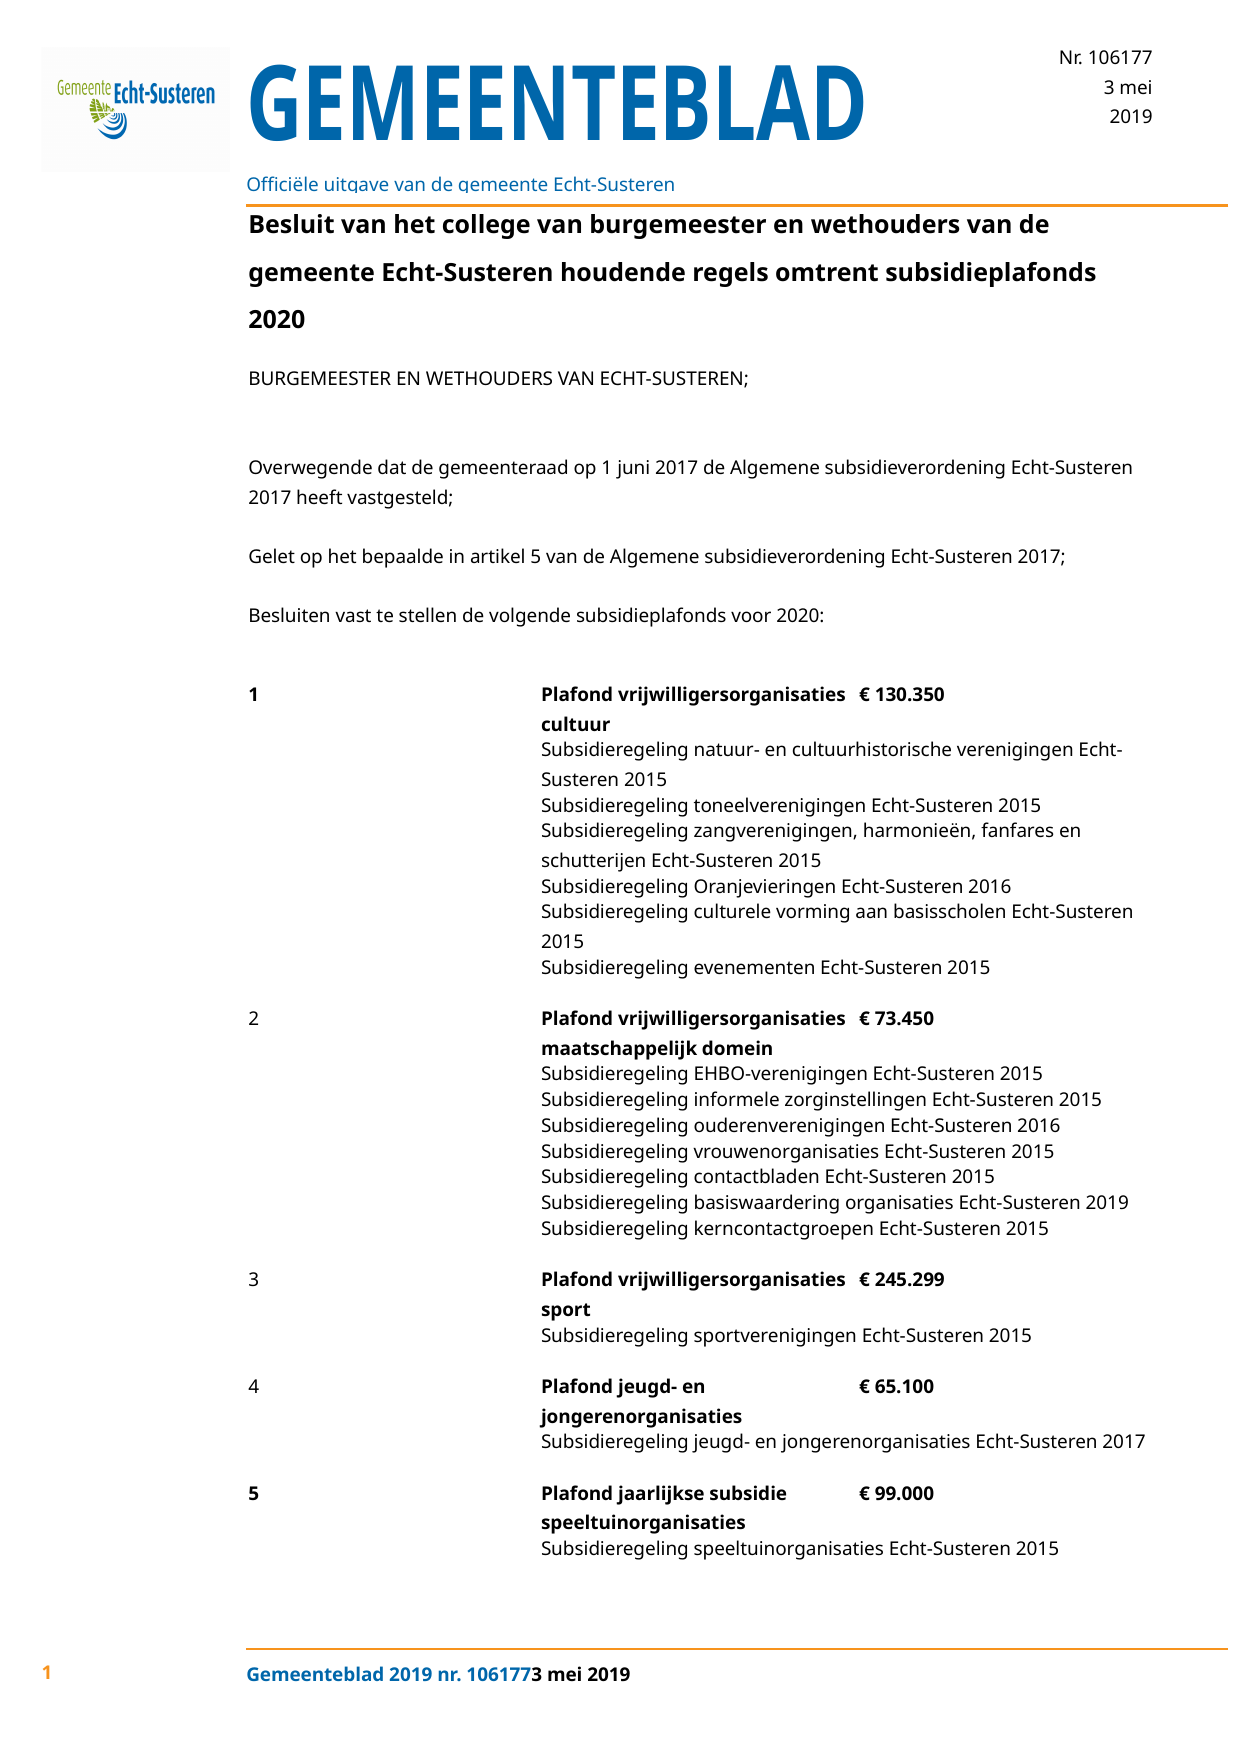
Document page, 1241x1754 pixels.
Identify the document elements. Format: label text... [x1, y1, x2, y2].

table_header € 130.350 [859, 681, 1152, 736]
table_cell Subsidieregeling EHBO-verenigingen Echt-Susteren 2015 [541, 1061, 1152, 1086]
table_cell [248, 1061, 541, 1086]
table_cell Subsidieregeling sportverenigingen Echt-Susteren 2015 [541, 1322, 1152, 1347]
table_cell Subsidieregeling Oranjevieringen Echt-Susteren 2016 [541, 873, 1152, 898]
table_cell [248, 1561, 541, 1587]
text Gelet op het bepaalde in artikel 5 van de Algemene subsidieverordening Echt-Susteren 2017; [248, 543, 1152, 569]
table_cell [248, 1241, 541, 1266]
text Besluit van het college van burgemeester en wethouders van de gemeente Echt-Susteren houdende regels omtrent subsidieplafonds 2020 [248, 207, 1152, 336]
table_cell [541, 1561, 1152, 1587]
table_cell Plafond vrijwilligersorganisaties sport [541, 1266, 859, 1322]
text BURGEMEESTER EN WETHOUDERS VAN ECHT-SUSTEREN; [248, 366, 1152, 391]
table_cell Subsidieregeling toneelverenigingen Echt-Susteren 2015 [541, 792, 1152, 817]
table_cell [248, 1164, 541, 1189]
table_cell Subsidieregeling evenementen Echt-Susteren 2015 [541, 954, 1152, 979]
table_cell Subsidieregeling speeltuinorganisaties Echt-Susteren 2015 [541, 1535, 1152, 1561]
table_cell [541, 980, 1152, 1005]
table_cell Subsidieregeling jeugd- en jongerenorganisaties Echt-Susteren 2017 [541, 1429, 1152, 1454]
table_cell Subsidieregeling basiswaardering organisaties Echt-Susteren 2019 [541, 1189, 1152, 1215]
table_cell € 245.299 [859, 1266, 1152, 1322]
table_cell [248, 736, 541, 792]
table_cell Plafond jeugd- en jongerenorganisaties [541, 1373, 859, 1428]
text Overwegende dat de gemeenteraad op 1 juni 2017 de Algemene subsidieverordening Echt-Susteren 2017 heeft vastgesteld; [248, 454, 1152, 509]
table_cell [248, 1215, 541, 1241]
table_cell [248, 980, 541, 1005]
table_cell Plafond vrijwilligersorganisaties maatschappelijk domein [541, 1005, 859, 1061]
table_cell [248, 792, 541, 817]
table_cell 4 [248, 1373, 541, 1428]
picture [41, 47, 231, 172]
table_cell [248, 818, 541, 873]
table_cell [541, 1241, 1152, 1266]
table_cell [248, 1189, 541, 1215]
table_cell [248, 1535, 541, 1561]
table_cell Subsidieregeling informele zorginstellingen Echt-Susteren 2015 [541, 1086, 1152, 1112]
table_cell Subsidieregeling zangverenigingen, harmonieën, fanfares en schutterijen Echt-Susteren 2015 [541, 818, 1152, 873]
text Besluiten vast te stellen de volgende subsidieplafonds voor 2020: [248, 602, 1152, 628]
table_cell Plafond jaarlijkse subsidie speeltuinorganisaties [541, 1480, 859, 1535]
table_header 1 [248, 681, 541, 736]
table_cell 5 [248, 1480, 541, 1535]
table_cell Subsidieregeling contactbladen Echt-Susteren 2015 [541, 1164, 1152, 1189]
table_cell [541, 1454, 1152, 1480]
table_cell [248, 1322, 541, 1347]
table_cell [248, 1454, 541, 1480]
table_cell [248, 954, 541, 979]
table_cell Subsidieregeling ouderenverenigingen Echt-Susteren 2016 [541, 1112, 1152, 1138]
table_cell Subsidieregeling culturele vorming aan basisscholen Echt-Susteren 2015 [541, 899, 1152, 954]
table_cell Subsidieregeling vrouwenorganisaties Echt-Susteren 2015 [541, 1138, 1152, 1163]
table_cell [248, 1429, 541, 1454]
table_cell [248, 873, 541, 898]
table_cell [541, 1348, 1152, 1373]
table_cell [248, 1112, 541, 1138]
table_cell € 99.000 [859, 1480, 1152, 1535]
table_cell 3 [248, 1266, 541, 1322]
table_cell [248, 899, 541, 954]
table_cell Subsidieregeling natuur- en cultuurhistorische verenigingen Echt-Susteren 2015 [541, 736, 1152, 792]
table_cell [248, 1086, 541, 1112]
table_cell 2 [248, 1005, 541, 1061]
table_header Plafond vrijwilligersorganisaties cultuur [541, 681, 859, 736]
table_cell [248, 1348, 541, 1373]
table_cell € 73.450 [859, 1005, 1152, 1061]
table_cell € 65.100 [859, 1373, 1152, 1428]
table_cell [248, 1138, 541, 1163]
table_cell Subsidieregeling kerncontactgroepen Echt-Susteren 2015 [541, 1215, 1152, 1241]
